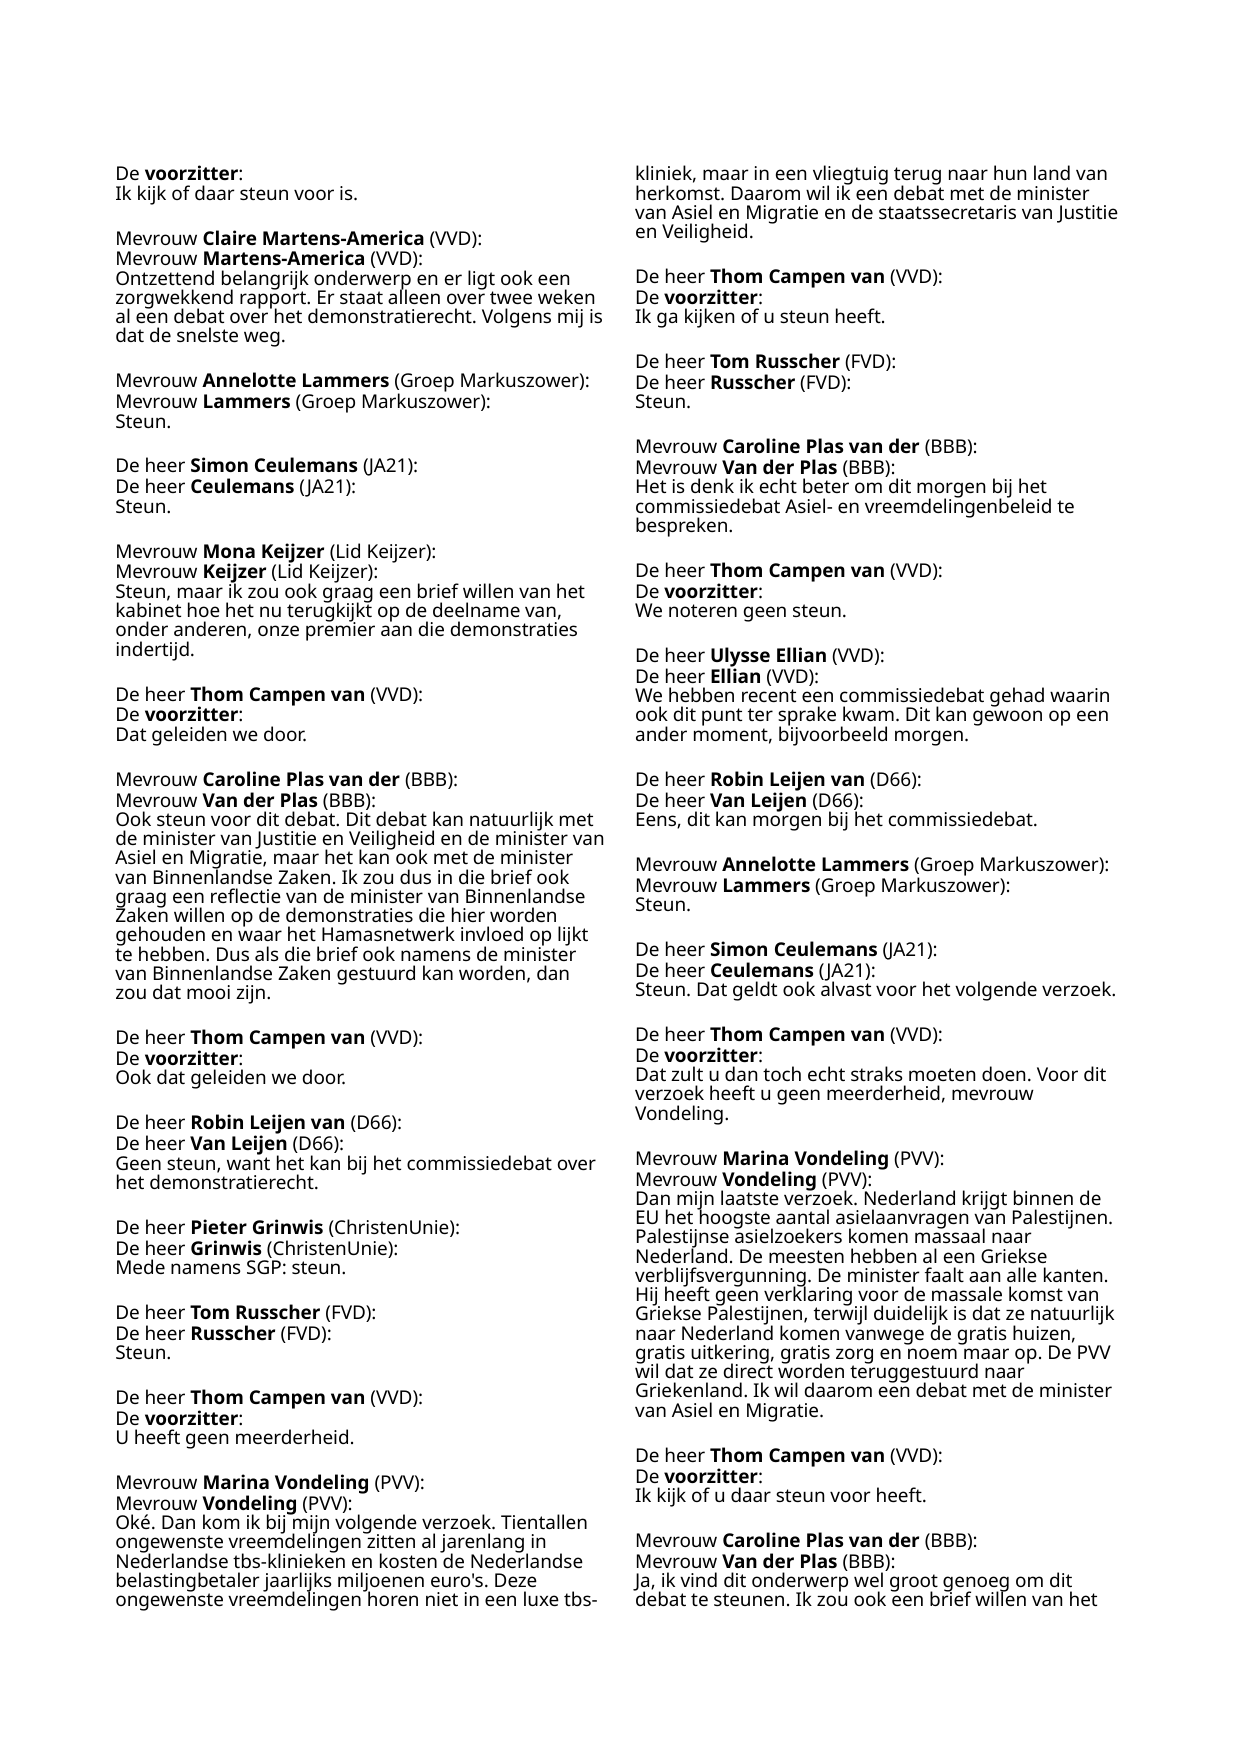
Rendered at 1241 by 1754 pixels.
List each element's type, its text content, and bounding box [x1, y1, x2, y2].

text Mevrouw Keijzer (Lid Keijzer): [115, 563, 605, 583]
text Het is denk ik echt beter om dit morgen bij het commissiedebat Asiel- en vreemdelingenbeleid te bespreken. [635, 478, 1125, 536]
text De heer Russcher (FVD): [635, 374, 1125, 393]
text Steun. [115, 413, 605, 432]
text De heer Pieter Grinwis (ChristenUnie): [115, 1214, 605, 1239]
text Mevrouw Caroline Plas van der (BBB): [635, 1527, 1125, 1553]
text Mevrouw Marina Vondeling (PVV): [635, 1145, 1125, 1171]
text De heer Thom Campen van (VVD): [115, 1024, 605, 1050]
text Mevrouw Caroline Plas van der (BBB): [635, 433, 1125, 459]
text Steun. Dat geldt ook alvast voor het volgende verzoek. [635, 981, 1125, 1000]
text Dan mijn laatste verzoek. Nederland krijgt binnen de EU het hoogste aantal asielaanvragen van Palestijnen. Palestijnse asielzoekers komen massaal naar Nederland. De meesten hebben al een Griekse verblijfsvergunning. De minister faalt aan alle kanten. Hij heeft geen verklaring voor de massale komst van Griekse Palestijnen, terwijl duidelijk is dat ze natuurlijk naar Nederland komen vanwege de gratis huizen, gratis uitkering, gratis zorg en noem maar op. De PVV wil dat ze direct worden teruggestuurd naar Griekenland. Ik wil daarom een debat met de minister van Asiel en Migratie. [635, 1190, 1125, 1421]
text Mevrouw Lammers (Groep Markuszower): [115, 393, 605, 413]
text De heer Robin Leijen van (D66): [635, 766, 1125, 792]
text De voorzitter: [635, 289, 1125, 308]
text Steun, maar ik zou ook graag een brief willen van het kabinet hoe het nu terugkijkt op de deelname van, onder anderen, onze premier aan die demonstraties indertijd. [115, 583, 605, 660]
text De heer Tom Russcher (FVD): [115, 1299, 605, 1325]
text Mevrouw Annelotte Lammers (Groep Markuszower): [115, 368, 605, 393]
text Mevrouw Mona Keijzer (Lid Keijzer): [115, 538, 605, 563]
text Mevrouw Vondeling (PVV): [115, 1495, 605, 1514]
text Ik kijk of daar steun voor is. [115, 184, 605, 204]
text Mevrouw Martens-America (VVD): [115, 250, 605, 270]
text Mevrouw Van der Plas (BBB): [115, 792, 605, 811]
text De heer Thom Campen van (VVD): [115, 1384, 605, 1410]
text De heer Grinwis (ChristenUnie): [115, 1239, 605, 1259]
text De heer Russcher (FVD): [115, 1325, 605, 1344]
text Ook steun voor dit debat. Dit debat kan natuurlijk met de minister van Justitie en Veiligheid en de minister van Asiel en Migratie, maar het kan ook met de minister van Binnenlandse Zaken. Ik zou dus in die brief ook graag een reflectie van de minister van Binnenlandse Zaken willen op de demonstraties die hier worden gehouden en waar het Hamasnetwerk invloed op lijkt te hebben. Dus als die brief ook namens de minister van Binnenlandse Zaken gestuurd kan worden, dan zou dat mooi zijn. [115, 811, 605, 1003]
text De heer Robin Leijen van (D66): [115, 1109, 605, 1135]
text Ik kijk of u daar steun voor heeft. [635, 1487, 1125, 1506]
text De heer Simon Ceulemans (JA21): [115, 453, 605, 478]
text De heer Thom Campen van (VVD): [635, 1442, 1125, 1468]
text Ja, ik vind dit onderwerp wel groot genoeg om dit debat te steunen. Ik zou ook een brief willen van het [635, 1572, 1125, 1611]
text Mevrouw Annelotte Lammers (Groep Markuszower): [635, 851, 1125, 877]
text De heer Ellian (VVD): [635, 668, 1125, 687]
text De heer Van Leijen (D66): [635, 792, 1125, 811]
text We noteren geen steun. [635, 602, 1125, 621]
text Dat geleiden we door. [115, 726, 605, 745]
text De heer Thom Campen van (VVD): [635, 1021, 1125, 1047]
text Mevrouw Van der Plas (BBB): [635, 459, 1125, 478]
text kliniek, maar in een vliegtuig terug naar hun land van herkomst. Daarom wil ik een debat met de minister van Asiel en Migratie en de staatssecretaris van Justitie en Veiligheid. [635, 165, 1125, 242]
text De heer Simon Ceulemans (JA21): [635, 936, 1125, 962]
text Steun. [635, 896, 1125, 915]
text De voorzitter: [115, 1410, 605, 1429]
text Dat zult u dan toch echt straks moeten doen. Voor dit verzoek heeft u geen meerderheid, mevrouw Vondeling. [635, 1066, 1125, 1124]
text De heer Thom Campen van (VVD): [635, 557, 1125, 583]
text De heer Ulysse Ellian (VVD): [635, 642, 1125, 668]
text Ik ga kijken of u steun heeft. [635, 308, 1125, 327]
text U heeft geen meerderheid. [115, 1429, 605, 1448]
text De voorzitter: [635, 1047, 1125, 1066]
text Steun. [115, 498, 605, 517]
text De voorzitter: [115, 1050, 605, 1069]
text Mevrouw Claire Martens-America (VVD): [115, 225, 605, 250]
text Mevrouw Caroline Plas van der (BBB): [115, 766, 605, 792]
text De heer Van Leijen (D66): [115, 1135, 605, 1154]
text Mede namens SGP: steun. [115, 1259, 605, 1278]
text Mevrouw Vondeling (PVV): [635, 1171, 1125, 1190]
text Oké. Dan kom ik bij mijn volgende verzoek. Tientallen ongewenste vreemdelingen zitten al jarenlang in Nederlandse tbs-klinieken en kosten de Nederlandse belastingbetaler jaarlijks miljoenen euro's. Deze ongewenste vreemdelingen horen niet in een luxe tbs- [115, 1514, 605, 1611]
text Ontzettend belangrijk onderwerp en er ligt ook een zorgwekkend rapport. Er staat alleen over twee weken al een debat over het demonstratierecht. Volgens mij is dat de snelste weg. [115, 270, 605, 347]
text We hebben recent een commissiedebat gehad waarin ook dit punt ter sprake kwam. Dit kan gewoon op een ander moment, bijvoorbeeld morgen. [635, 687, 1125, 745]
text De heer Ceulemans (JA21): [635, 962, 1125, 981]
text Geen steun, want het kan bij het commissiedebat over het demonstratierecht. [115, 1154, 605, 1193]
text Mevrouw Van der Plas (BBB): [635, 1553, 1125, 1572]
text De heer Thom Campen van (VVD): [115, 681, 605, 706]
text Mevrouw Marina Vondeling (PVV): [115, 1469, 605, 1495]
text De voorzitter: [115, 706, 605, 726]
text De heer Ceulemans (JA21): [115, 478, 605, 498]
text De voorzitter: [635, 583, 1125, 602]
text Eens, dit kan morgen bij het commissiedebat. [635, 811, 1125, 830]
text De voorzitter: [115, 165, 605, 184]
text De heer Thom Campen van (VVD): [635, 263, 1125, 289]
text Ook dat geleiden we door. [115, 1069, 605, 1089]
text Mevrouw Lammers (Groep Markuszower): [635, 877, 1125, 896]
text De heer Tom Russcher (FVD): [635, 348, 1125, 374]
text Steun. [635, 393, 1125, 413]
text Steun. [115, 1344, 605, 1363]
text De voorzitter: [635, 1468, 1125, 1487]
